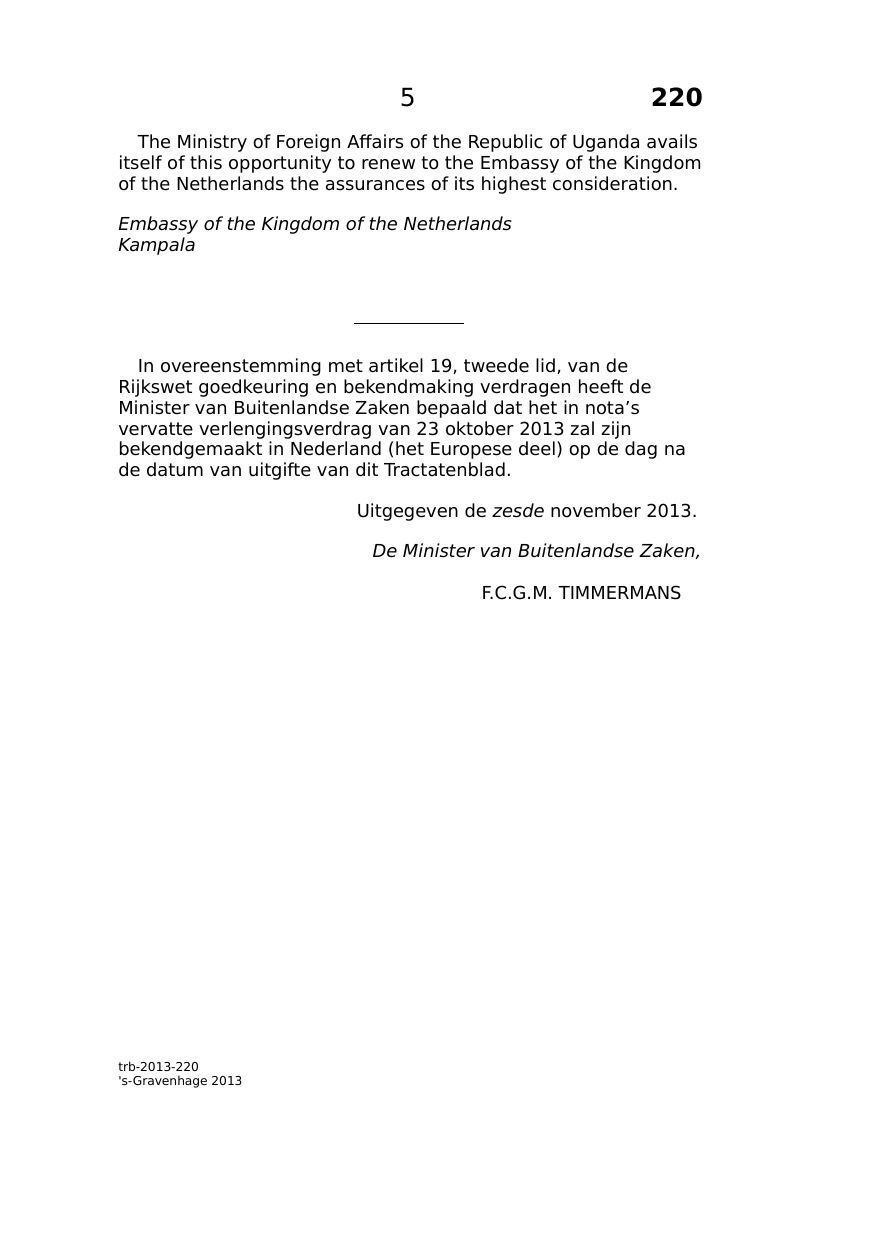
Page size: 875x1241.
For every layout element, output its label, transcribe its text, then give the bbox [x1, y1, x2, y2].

text Uitgegeven de zesde november 2013. [118, 501, 703, 521]
text 's-Gravenhage 2013 [118, 1074, 352, 1088]
text De Minister van Buitenlandse Zaken, F.C.G.M. TIMMERMANS [118, 541, 703, 603]
text Embassy of the Kingdom of the Netherlands [118, 214, 703, 235]
text trb-2013-220 [118, 1060, 352, 1074]
text Kampala [118, 235, 703, 256]
text In overeenstemming met artikel 19, tweede lid, van de Rijkswet goedkeuring en bekendmaking verdragen heeft de Minister van Buitenlandse Zaken bepaald dat het in nota’s vervatte verlengingsverdrag van 23 oktober 2013 zal zijn bekendgemaakt in Nederland (het Europese deel) op de dag na de datum van uitgifte van dit Tractatenblad. [118, 356, 703, 481]
text The Ministry of Foreign Affairs of the Republic of Uganda avails itself of this opportunity to renew to the Embassy of the Kingdom of the Netherlands the assurances of its highest consideration. [118, 132, 703, 194]
